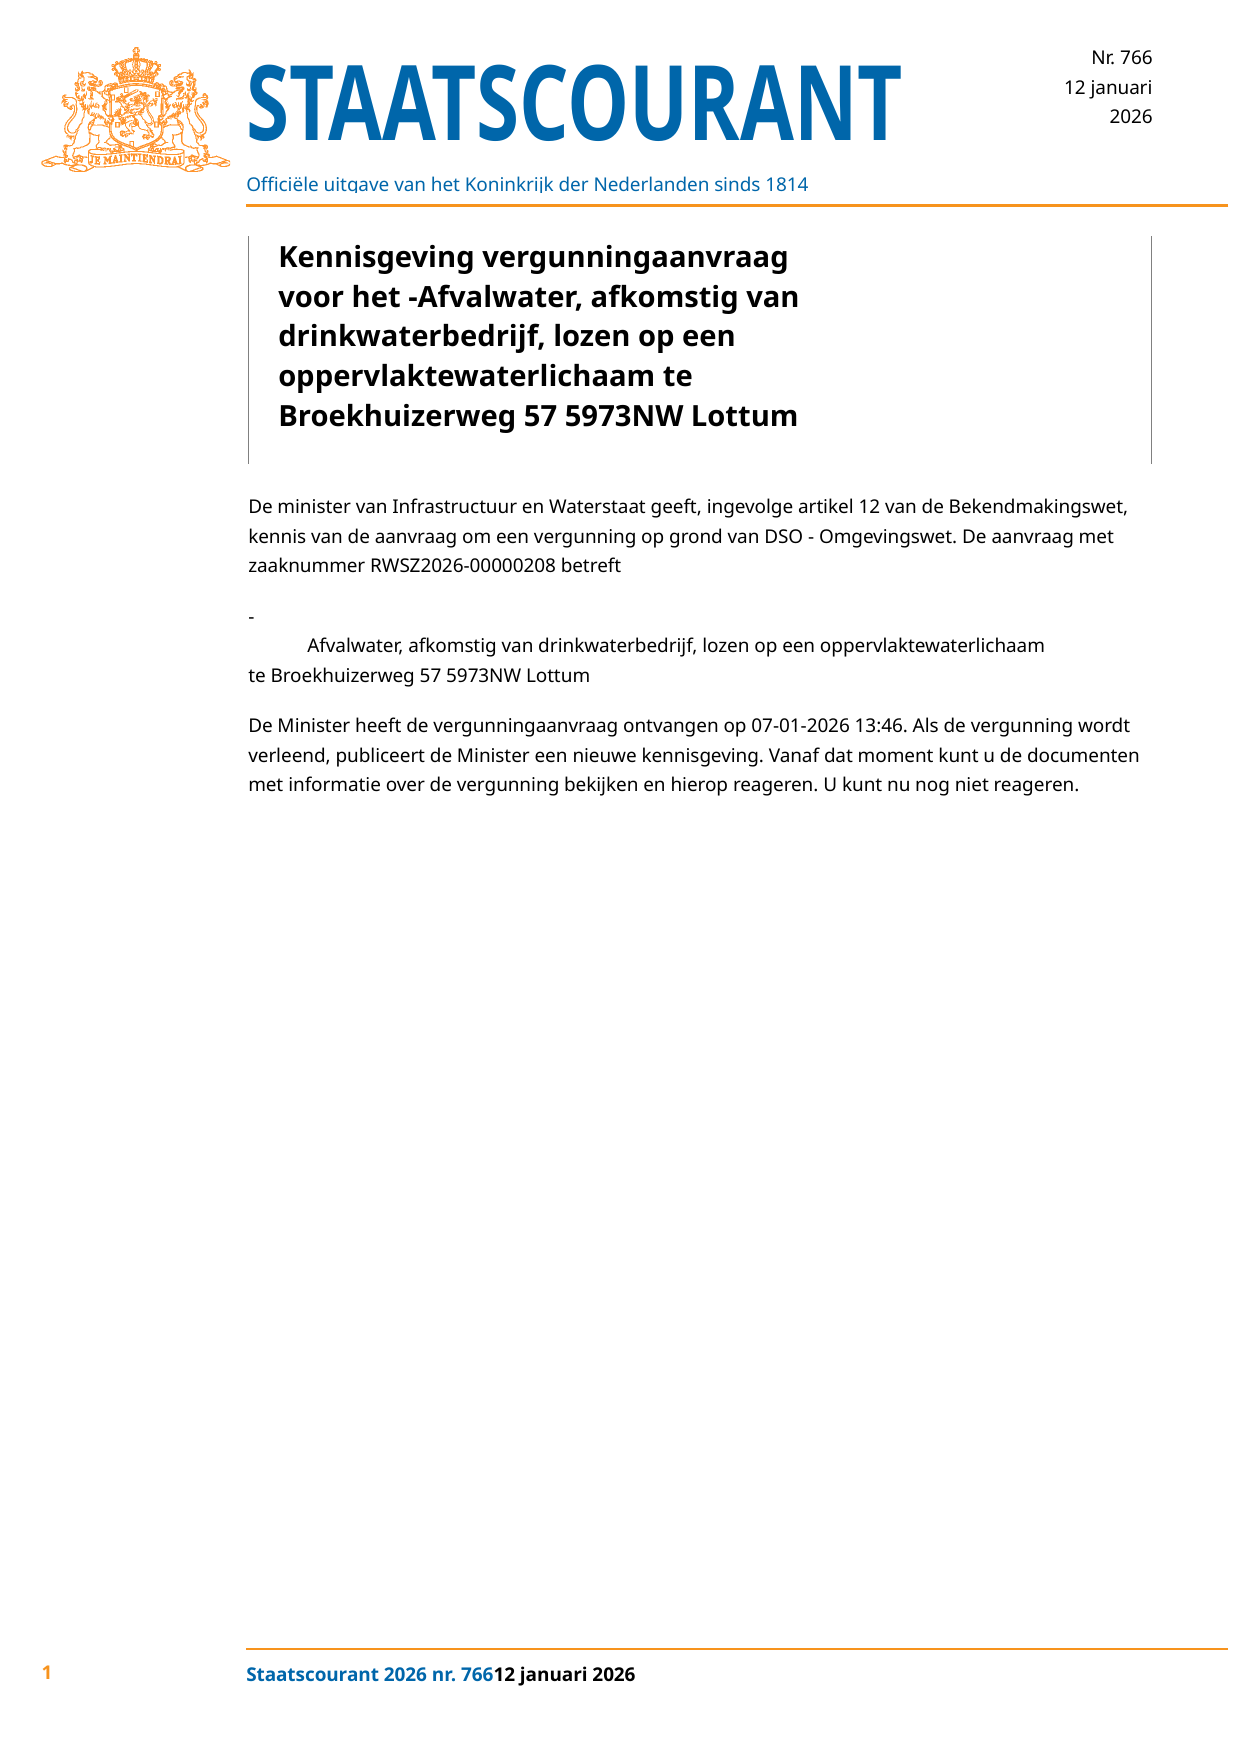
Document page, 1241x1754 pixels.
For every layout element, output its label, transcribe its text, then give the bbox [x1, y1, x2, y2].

text te Broekhuizerweg 57 5973NW Lottum [248, 662, 1152, 688]
table_header Kennisgeving vergunningaanvraag voor het -Afvalwater, afkomstig van drinkwaterbedrijf, lozen op een oppervlaktewaterlichaam te Broekhuizerweg 57 5973NW Lottum [249, 236, 850, 464]
table_header [850, 414, 1151, 464]
list Afvalwater, afkomstig van drinkwaterbedrijf, lozen op een oppervlaktewaterlichaam [248, 632, 1152, 658]
text De Minister heeft de vergunningaanvraag ontvangen op 07-01-2026 13:46. Als de vergunning wordt verleend, publiceert de Minister een nieuwe kennisgeving. Vanaf dat moment kunt u de documenten met informatie over de vergunning bekijken en hierop reageren. U kunt nu nog niet reageren. [248, 712, 1152, 797]
table_header [1090, 236, 1151, 413]
picture [41, 47, 231, 172]
table_header [850, 236, 912, 413]
picture [912, 236, 1090, 414]
text De minister van Infrastructuur en Waterstaat geeft, ingevolge artikel 12 van de Bekendmakingswet, kennis van de aanvraag om een vergunning op grond van DSO - Omgevingswet. De aanvraag met zaaknummer RWSZ2026-00000208 betreft [248, 493, 1152, 578]
